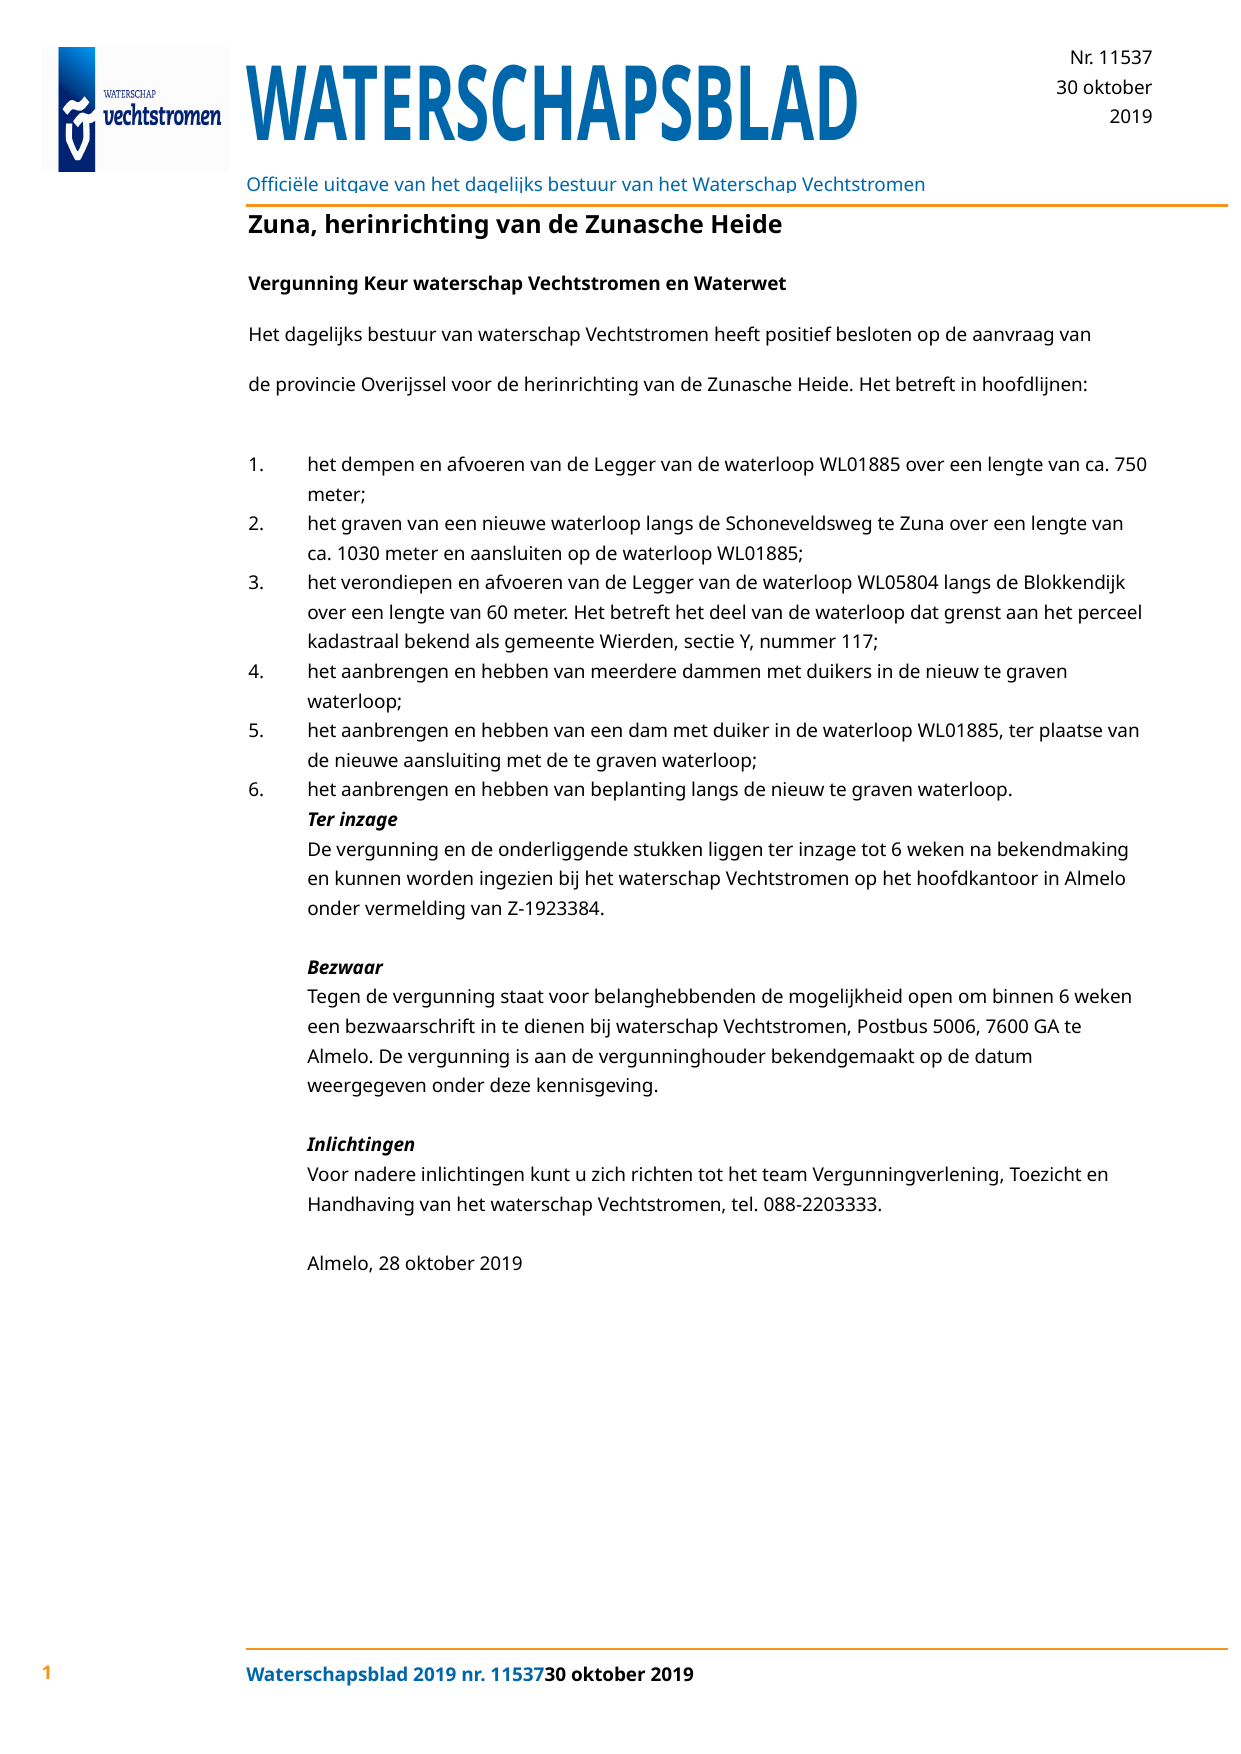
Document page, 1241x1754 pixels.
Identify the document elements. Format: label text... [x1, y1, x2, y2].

list Tegen de vergunning staat voor belanghebbenden de mogelijkheid open om binnen 6 weken een bezwaarschrift in te dienen bij waterschap Vechtstromen, Postbus 5006, 7600 GA te Almelo. De vergunning is aan de vergunninghouder bekendgemaakt op de datum weergegeven onder deze kennisgeving. [248, 984, 1152, 1098]
list De vergunning en de onderliggende stukken liggen ter inzage tot 6 weken na bekendmaking en kunnen worden ingezien bij het waterschap Vechtstromen op het hoofdkantoor in Almelo onder vermelding van Z-1923384. [248, 836, 1152, 921]
list Voor nadere inlichtingen kunt u zich richten tot het team Vergunningverlening, Toezicht en Handhaving van het waterschap Vechtstromen, tel. 088-2203333. [248, 1161, 1152, 1216]
picture [41, 47, 231, 172]
text de provincie Overijssel voor de herinrichting van de Zunasche Heide. Het betreft in hoofdlijnen: [248, 371, 1152, 397]
list het graven van een nieuwe waterloop langs de Schoneveldsweg te Zuna over een lengte van ca. 1030 meter en aansluiten op de waterloop WL01885; [248, 510, 1152, 566]
text Zuna, herinrichting van de Zunasche Heide [248, 207, 1152, 241]
list het verondiepen en afvoeren van de Legger van de waterloop WL05804 langs de Blokkendijk over een lengte van 60 meter. Het betreft het deel van de waterloop dat grenst aan het perceel kadastraal bekend als gemeente Wierden, sectie Y, nummer 117; [248, 569, 1152, 654]
list Bezwaar [248, 954, 1152, 980]
list Ter inzage [248, 806, 1152, 832]
list het aanbrengen en hebben van een dam met duiker in de waterloop WL01885, ter plaatse van de nieuwe aansluiting met de te graven waterloop; [248, 717, 1152, 773]
text Het dagelijks bestuur van waterschap Vechtstromen heeft positief besloten op de aanvraag van [248, 321, 1152, 346]
list Inlichtingen [248, 1132, 1152, 1157]
list het aanbrengen en hebben van meerdere dammen met duikers in de nieuw te graven waterloop; [248, 658, 1152, 713]
list het dempen en afvoeren van de Legger van de waterloop WL01885 over een lengte van ca. 750 meter; [248, 451, 1152, 506]
list het aanbrengen en hebben van beplanting langs de nieuw te graven waterloop. [248, 777, 1152, 802]
list Almelo, 28 oktober 2019 [248, 1250, 1152, 1276]
text Vergunning Keur waterschap Vechtstromen en Waterwet [248, 270, 1152, 296]
